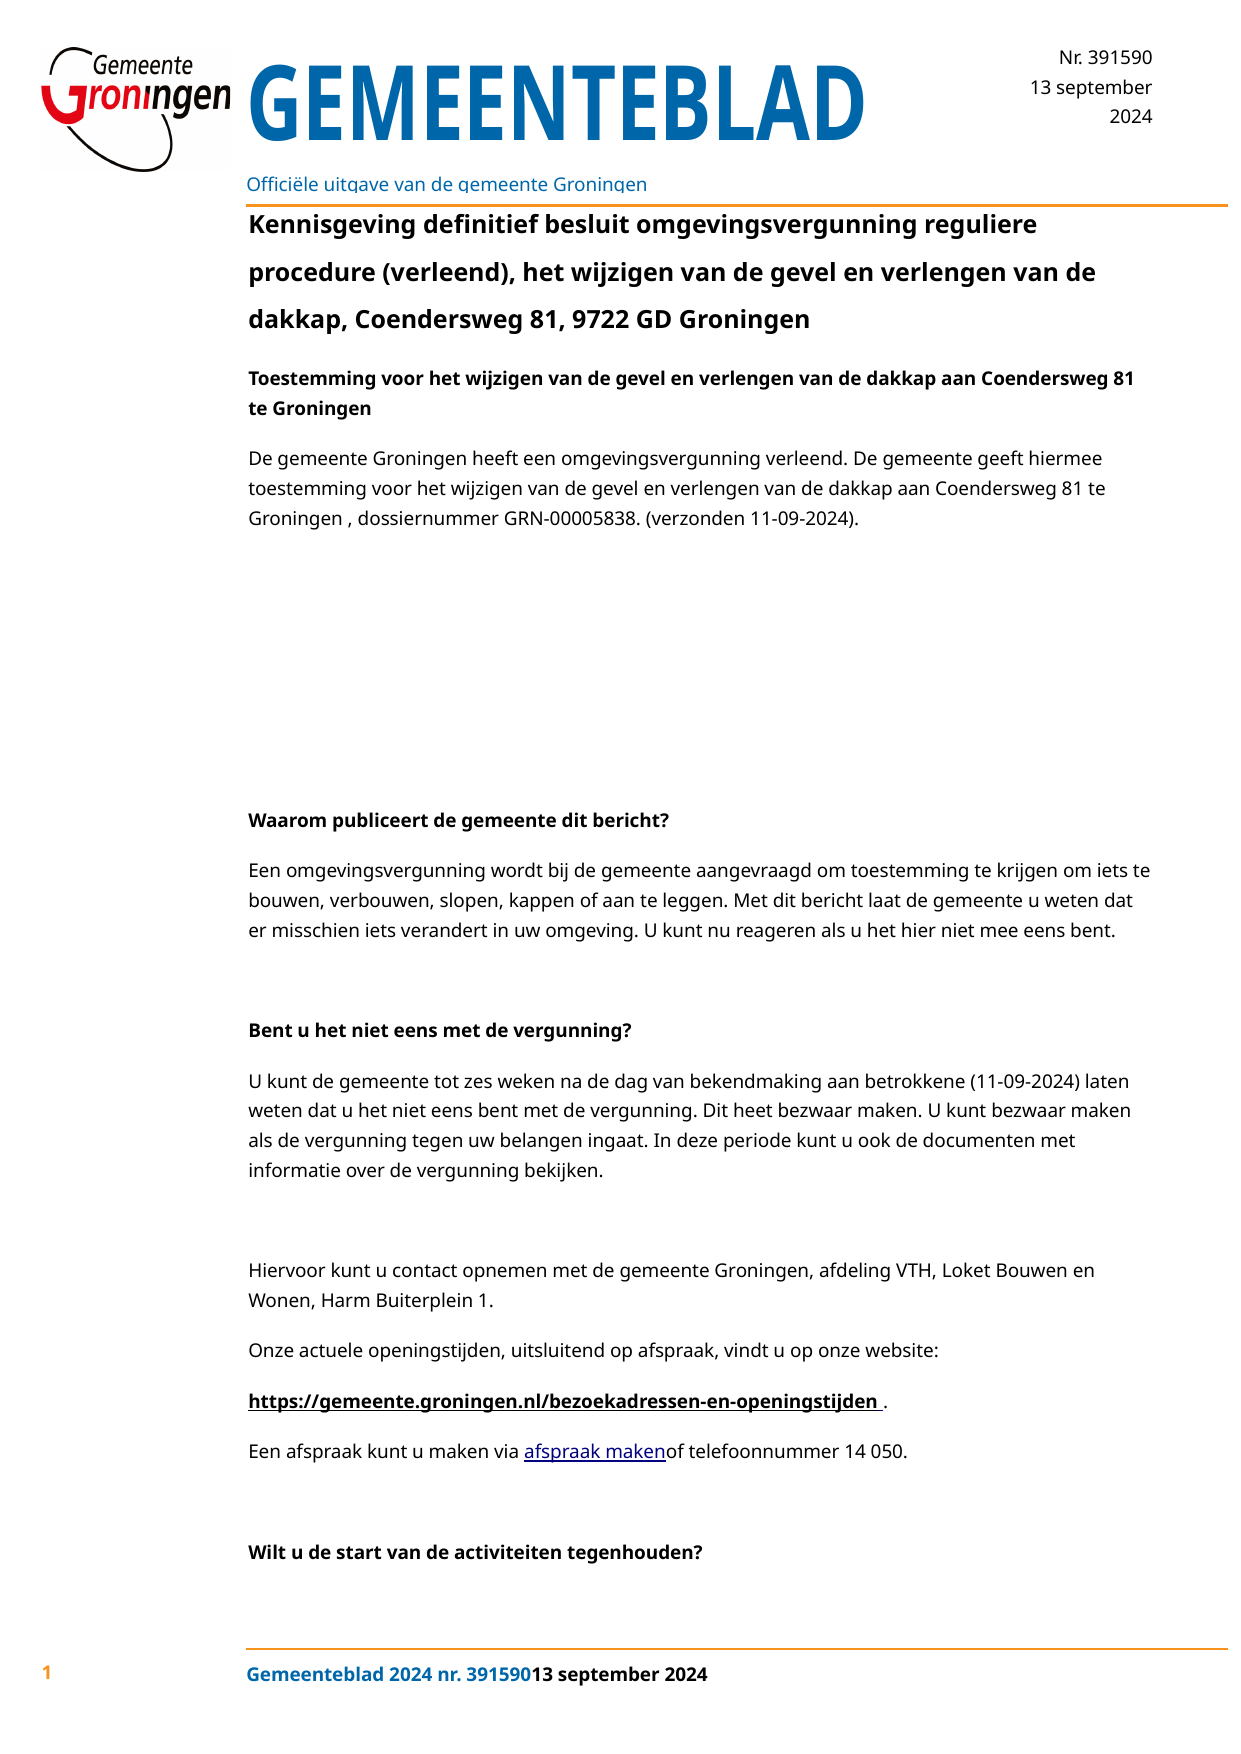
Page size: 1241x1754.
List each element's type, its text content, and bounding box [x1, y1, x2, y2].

text Bent u het niet eens met de vergunning? [248, 1018, 1152, 1043]
text Kennisgeving definitief besluit omgevingsvergunning reguliere procedure (verleend), het wijzigen van de gevel en verlengen van de dakkap, Coendersweg 81, 9722 GD Groningen [248, 207, 1152, 336]
text Wilt u de start van de activiteiten tegenhouden? [248, 1539, 1152, 1565]
text Een afspraak kunt u maken via afspraak makenof telefoonnummer 14 050. [248, 1438, 1152, 1464]
text Waarom publiceert de gemeente dit bericht? [248, 807, 1152, 833]
text Een omgevingsvergunning wordt bij de gemeente aangevraagd om toestemming te krijgen om iets te bouwen, verbouwen, slopen, kappen of aan te leggen. Met dit bericht laat de gemeente u weten dat er misschien iets verandert in uw omgeving. U kunt nu reageren als u het hier niet mee eens bent. [248, 858, 1152, 942]
picture [41, 47, 231, 172]
text https://gemeente.groningen.nl/bezoekadressen-en-openingstijden . [248, 1388, 1152, 1414]
text Onze actuele openingstijden, uitsluitend op afspraak, vindt u op onze website: [248, 1338, 1152, 1363]
text U kunt de gemeente tot zes weken na de dag van bekendmaking aan betrokkene (11-09-2024) laten weten dat u het niet eens bent met de vergunning. Dit heet bezwaar maken. U kunt bezwaar maken als de vergunning tegen uw belangen ingaat. In deze periode kunt u ook de documenten met informatie over de vergunning bekijken. [248, 1068, 1152, 1182]
text Toestemming voor het wijzigen van de gevel en verlengen van de dakkap aan Coendersweg 81 te Groningen [248, 366, 1152, 421]
text Hiervoor kunt u contact opnemen met de gemeente Groningen, afdeling VTH, Loket Bouwen en Wonen, Harm Buiterplein 1. [248, 1258, 1152, 1313]
text De gemeente Groningen heeft een omgevingsvergunning verleend. De gemeente geeft hiermee toestemming voor het wijzigen van de gevel en verlengen van de dakkap aan Coendersweg 81 te Groningen , dossiernummer GRN-00005838. (verzonden 11-09-2024). [248, 446, 1152, 530]
